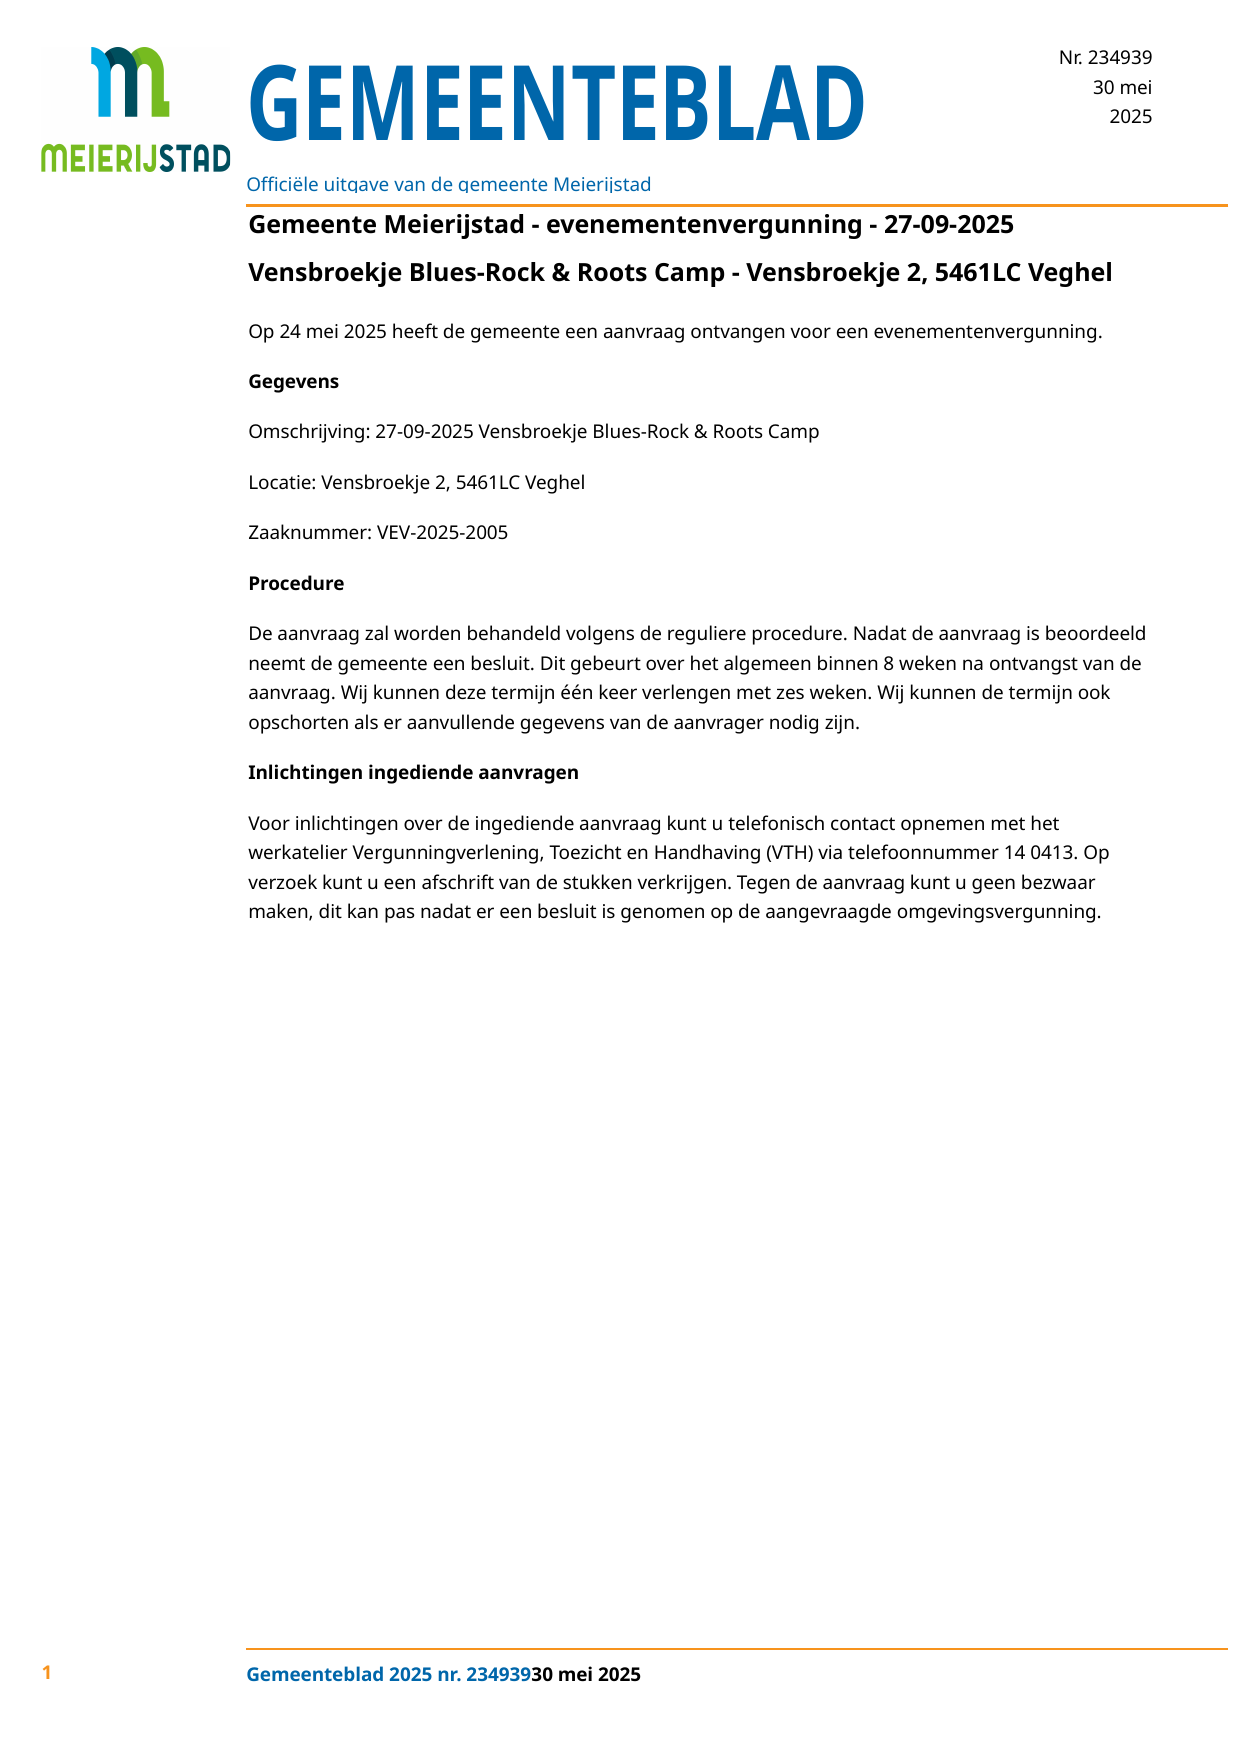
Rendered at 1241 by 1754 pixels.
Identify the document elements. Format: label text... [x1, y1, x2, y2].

text Gegevens [248, 368, 1152, 394]
text Op 24 mei 2025 heeft de gemeente een aanvraag ontvangen voor een evenementenvergunning. [248, 318, 1152, 344]
text Inlichtingen ingediende aanvragen [248, 759, 1152, 785]
text Locatie: Vensbroekje 2, 5461LC Veghel [248, 469, 1152, 495]
picture [41, 47, 231, 172]
text Zaaknummer: VEV-2025-2005 [248, 519, 1152, 545]
text Omschrijving: 27-09-2025 Vensbroekje Blues-Rock & Roots Camp [248, 419, 1152, 444]
text Gemeente Meierijstad - evenementenvergunning - 27-09-2025 Vensbroekje Blues-Rock & Roots Camp - Vensbroekje 2, 5461LC Veghel [248, 207, 1152, 288]
text Procedure [248, 570, 1152, 596]
text De aanvraag zal worden behandeld volgens de reguliere procedure. Nadat de aanvraag is beoordeeld neemt de gemeente een besluit. Dit gebeurt over het algemeen binnen 8 weken na ontvangst van de aanvraag. Wij kunnen deze termijn één keer verlengen met zes weken. Wij kunnen de termijn ook opschorten als er aanvullende gegevens van de aanvrager nodig zijn. [248, 620, 1152, 735]
text Voor inlichtingen over de ingediende aanvraag kunt u telefonisch contact opnemen met het werkatelier Vergunningverlening, Toezicht en Handhaving (VTH) via telefoonnummer 14 0413. Op verzoek kunt u een afschrift van de stukken verkrijgen. Tegen de aanvraag kunt u geen bezwaar maken, dit kan pas nadat er een besluit is genomen op de aangevraagde omgevingsvergunning. [248, 810, 1152, 924]
